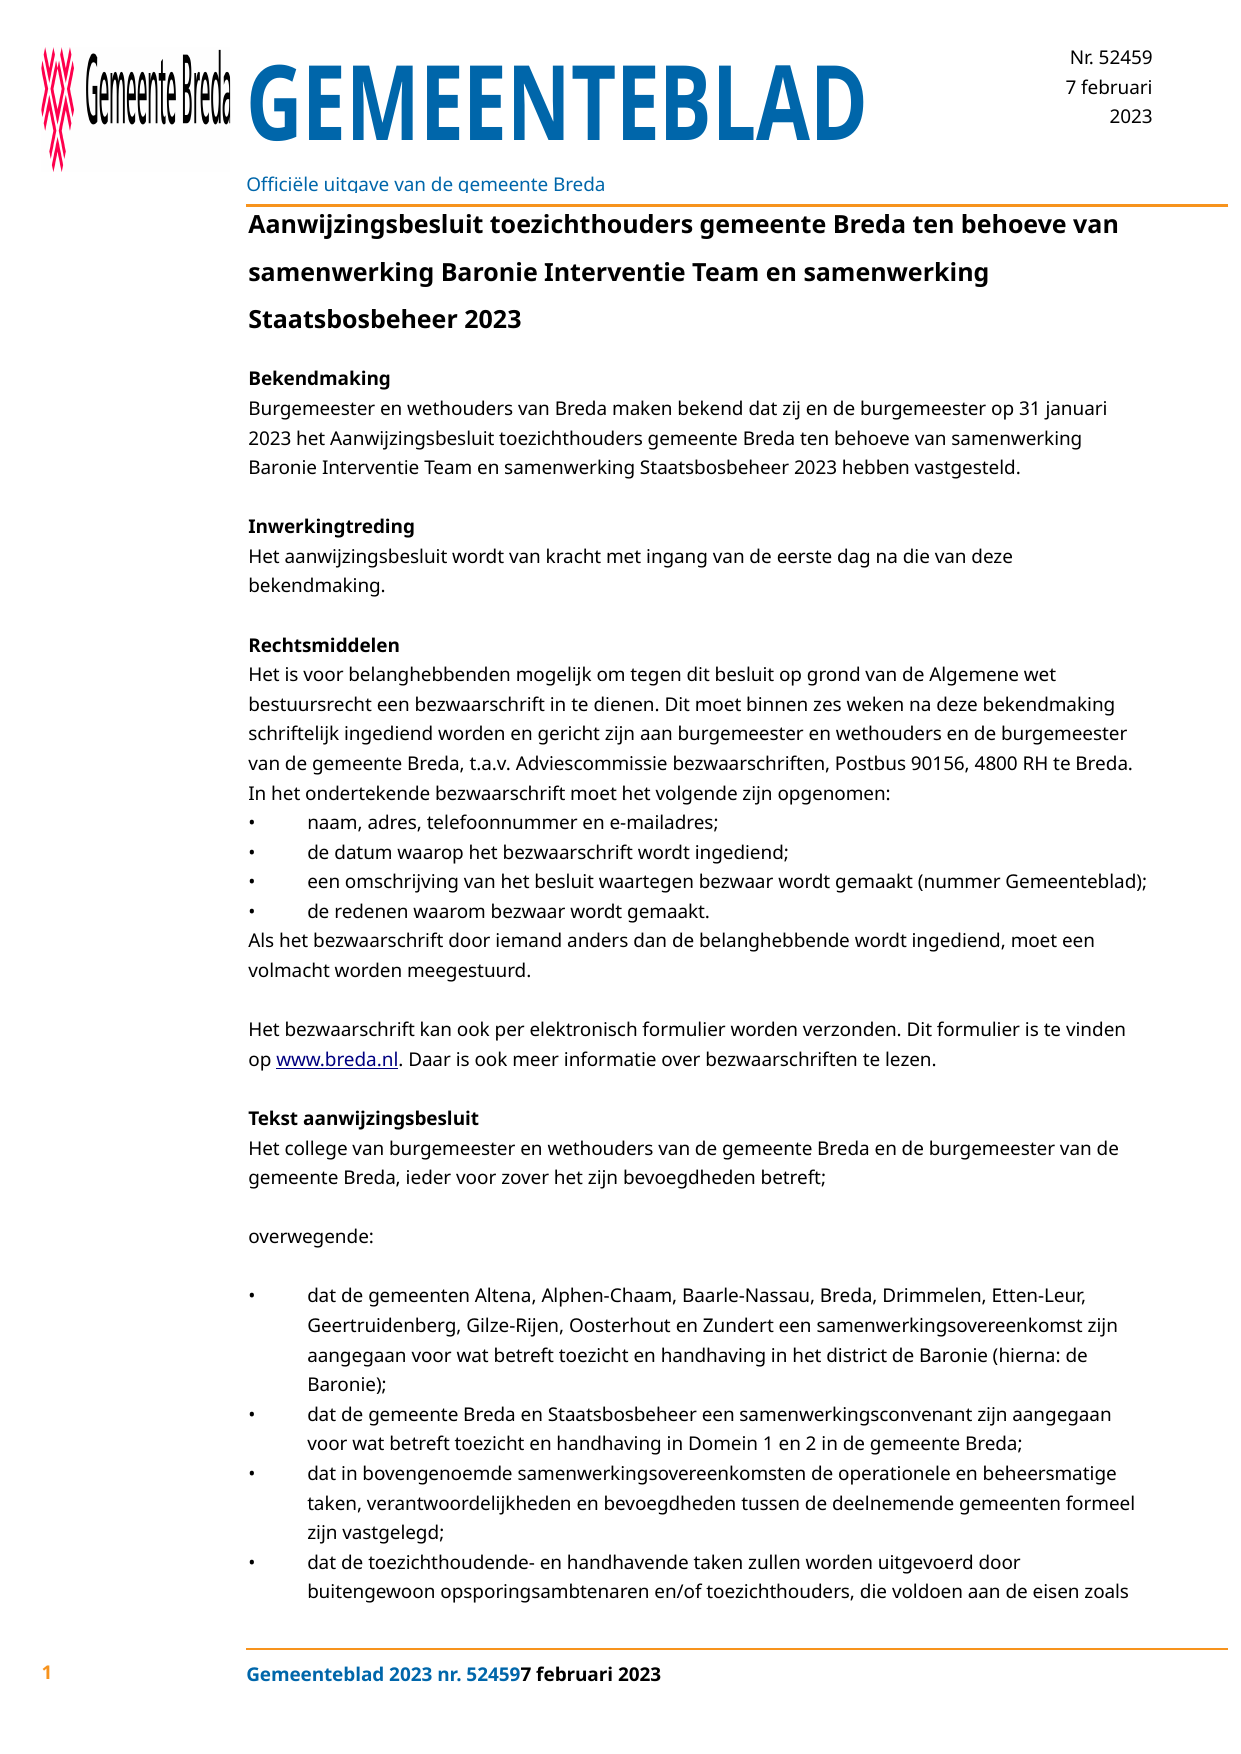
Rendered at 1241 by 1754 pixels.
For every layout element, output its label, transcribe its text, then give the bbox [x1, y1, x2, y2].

text Burgemeester en wethouders van Breda maken bekend dat zij en de burgemeester op 31 januari 2023 het Aanwijzingsbesluit toezichthouders gemeente Breda ten behoeve van samenwerking Baronie Interventie Team en samenwerking Staatsbosbeheer 2023 hebben vastgesteld. [248, 395, 1152, 480]
list naam, adres, telefoonnummer en e-mailadres; [248, 809, 1152, 835]
text Inwerkingtreding [248, 513, 1152, 539]
list dat de gemeente Breda en Staatsbosbeheer een samenwerkingsconvenant zijn aangegaan voor wat betreft toezicht en handhaving in Domein 1 en 2 in de gemeente Breda; [248, 1401, 1152, 1456]
list dat de toezichthoudende- en handhavende taken zullen worden uitgevoerd door buitengewoon opsporingsambtenaren en/of toezichthouders, die voldoen aan de eisen zoals [248, 1549, 1152, 1604]
text Rechtsmiddelen [248, 632, 1152, 657]
text Bekendmaking [248, 366, 1152, 391]
text overwegende: [248, 1223, 1152, 1249]
text Het college van burgemeester en wethouders van de gemeente Breda en de burgemeester van de gemeente Breda, ieder voor zover het zijn bevoegdheden betreft; [248, 1135, 1152, 1190]
text Tekst aanwijzingsbesluit [248, 1105, 1152, 1131]
list de datum waarop het bezwaarschrift wordt ingediend; [248, 839, 1152, 864]
list een omschrijving van het besluit waartegen bezwaar wordt gemaakt (nummer Gemeenteblad); [248, 868, 1152, 894]
list dat de gemeenten Altena, Alphen-Chaam, Baarle-Nassau, Breda, Drimmelen, Etten-Leur, Geertruidenberg, Gilze-Rijen, Oosterhout en Zundert een samenwerkingsovereenkomst zijn aangegaan voor wat betreft toezicht en handhaving in het district de Baronie (hierna: de Baronie); [248, 1283, 1152, 1397]
picture [41, 47, 231, 172]
text Aanwijzingsbesluit toezichthouders gemeente Breda ten behoeve van samenwerking Baronie Interventie Team en samenwerking Staatsbosbeheer 2023 [248, 207, 1152, 336]
text Het bezwaarschrift kan ook per elektronisch formulier worden verzonden. Dit formulier is te vinden op www.breda.nl. Daar is ook meer informatie over bezwaarschriften te lezen. [248, 1016, 1152, 1072]
text Het aanwijzingsbesluit wordt van kracht met ingang van de eerste dag na die van deze bekendmaking. [248, 543, 1152, 598]
list de redenen waarom bezwaar wordt gemaakt. [248, 898, 1152, 924]
text Het is voor belanghebbenden mogelijk om tegen dit besluit op grond van de Algemene wet bestuursrecht een bezwaarschrift in te dienen. Dit moet binnen zes weken na deze bekendmaking schriftelijk ingediend worden en gericht zijn aan burgemeester en wethouders en de burgemeester van de gemeente Breda, t.a.v. Adviescommissie bezwaarschriften, Postbus 90156, 4800 RH te Breda. In het ondertekende bezwaarschrift moet het volgende zijn opgenomen: [248, 661, 1152, 805]
text Als het bezwaarschrift door iemand anders dan de belanghebbende wordt ingediend, moet een volmacht worden meegestuurd. [248, 928, 1152, 983]
list dat in bovengenoemde samenwerkingsovereenkomsten de operationele en beheersmatige taken, verantwoordelijkheden en bevoegdheden tussen de deelnemende gemeenten formeel zijn vastgelegd; [248, 1460, 1152, 1545]
